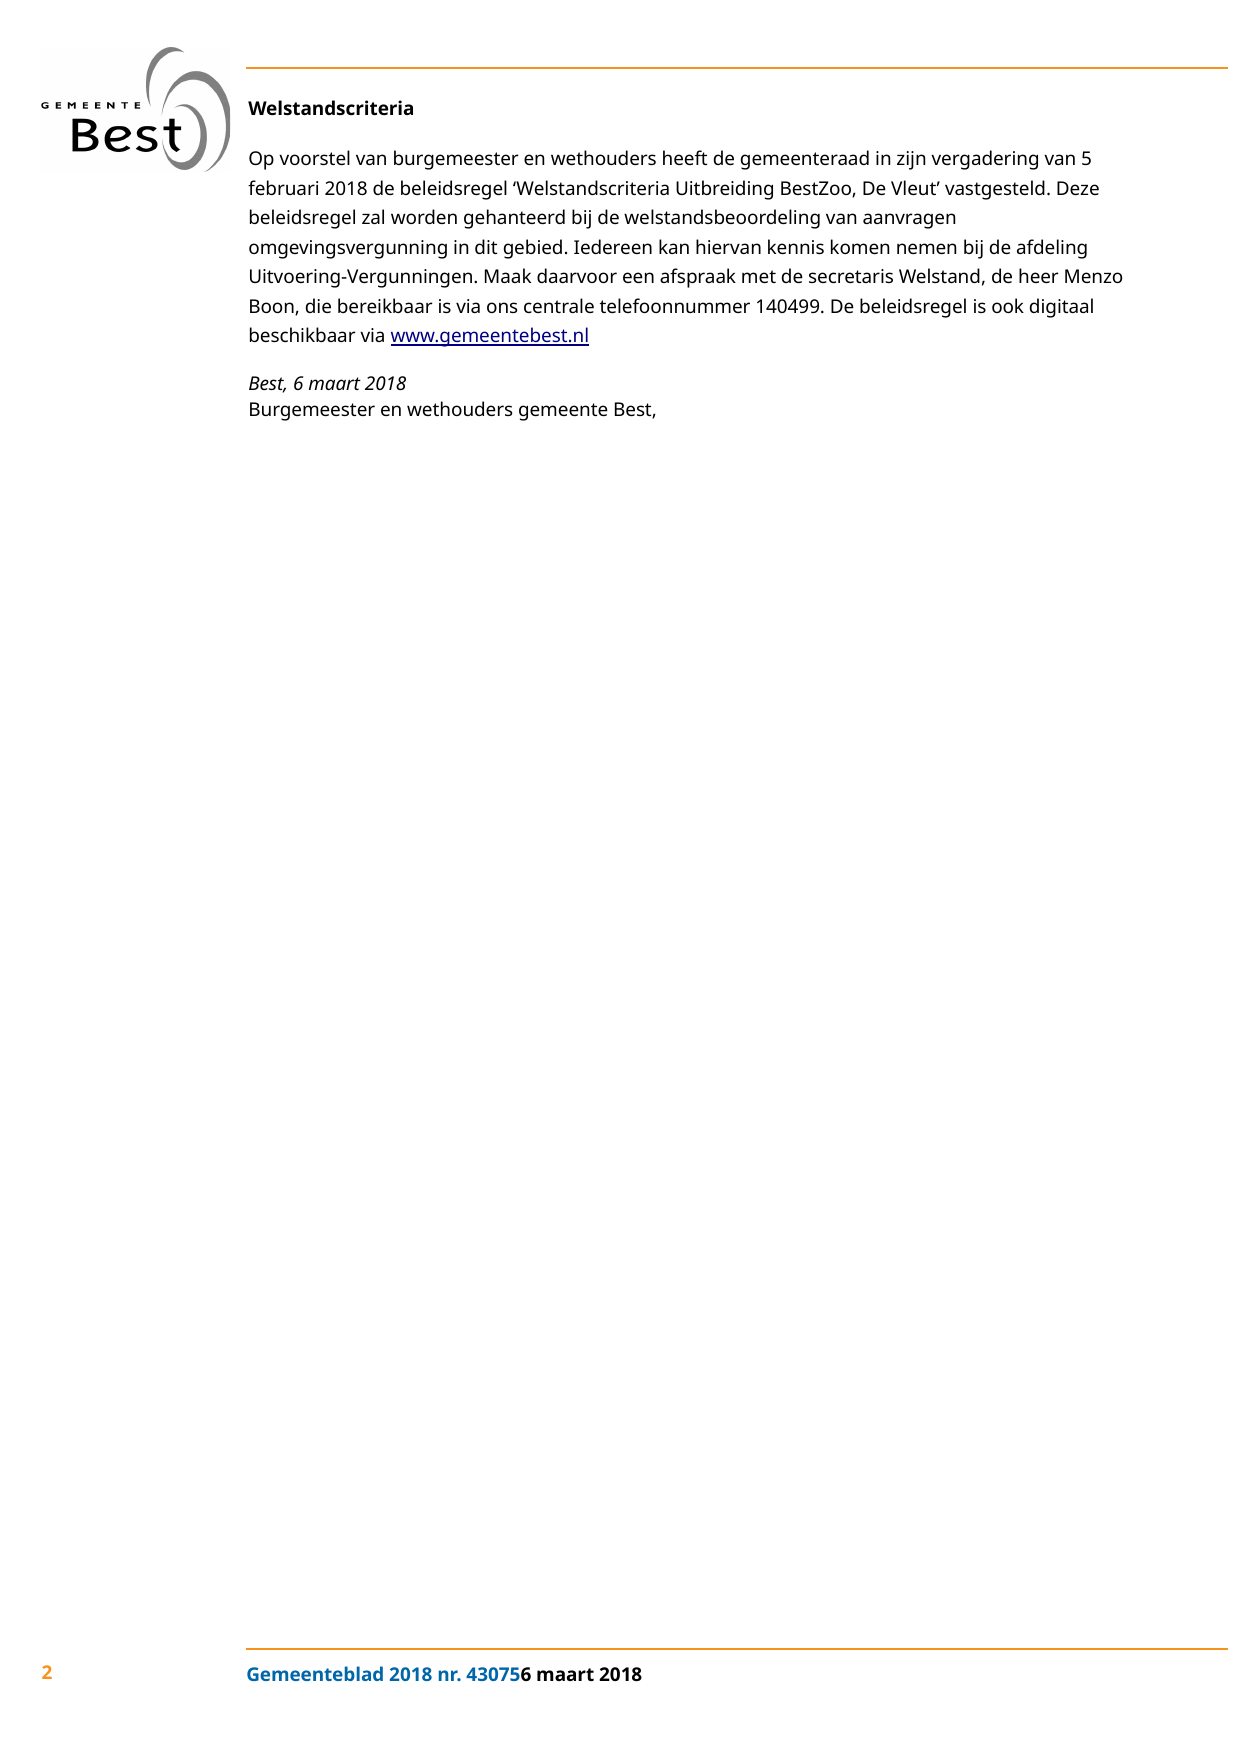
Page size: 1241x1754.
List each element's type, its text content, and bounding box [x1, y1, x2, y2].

text Best, 6 maart 2018 [248, 371, 1152, 396]
text Welstandscriteria [248, 95, 1152, 121]
text Burgemeester en wethouders gemeente Best, [248, 396, 1152, 422]
picture [41, 47, 231, 172]
text Op voorstel van burgemeester en wethouders heeft de gemeenteraad in zijn vergadering van 5 februari 2018 de beleidsregel ‘Welstandscriteria Uitbreiding BestZoo, De Vleut’ vastgesteld. Deze beleidsregel zal worden gehanteerd bij de welstandsbeoordeling van aanvragen omgevingsvergunning in dit gebied. Iedereen kan hiervan kennis komen nemen bij de afdeling Uitvoering-Vergunningen. Maak daarvoor een afspraak met de secretaris Welstand, de heer Menzo Boon, die bereikbaar is via ons centrale telefoonnummer 140499. De beleidsregel is ook digitaal beschikbaar via www.gemeentebest.nl [248, 145, 1152, 348]
